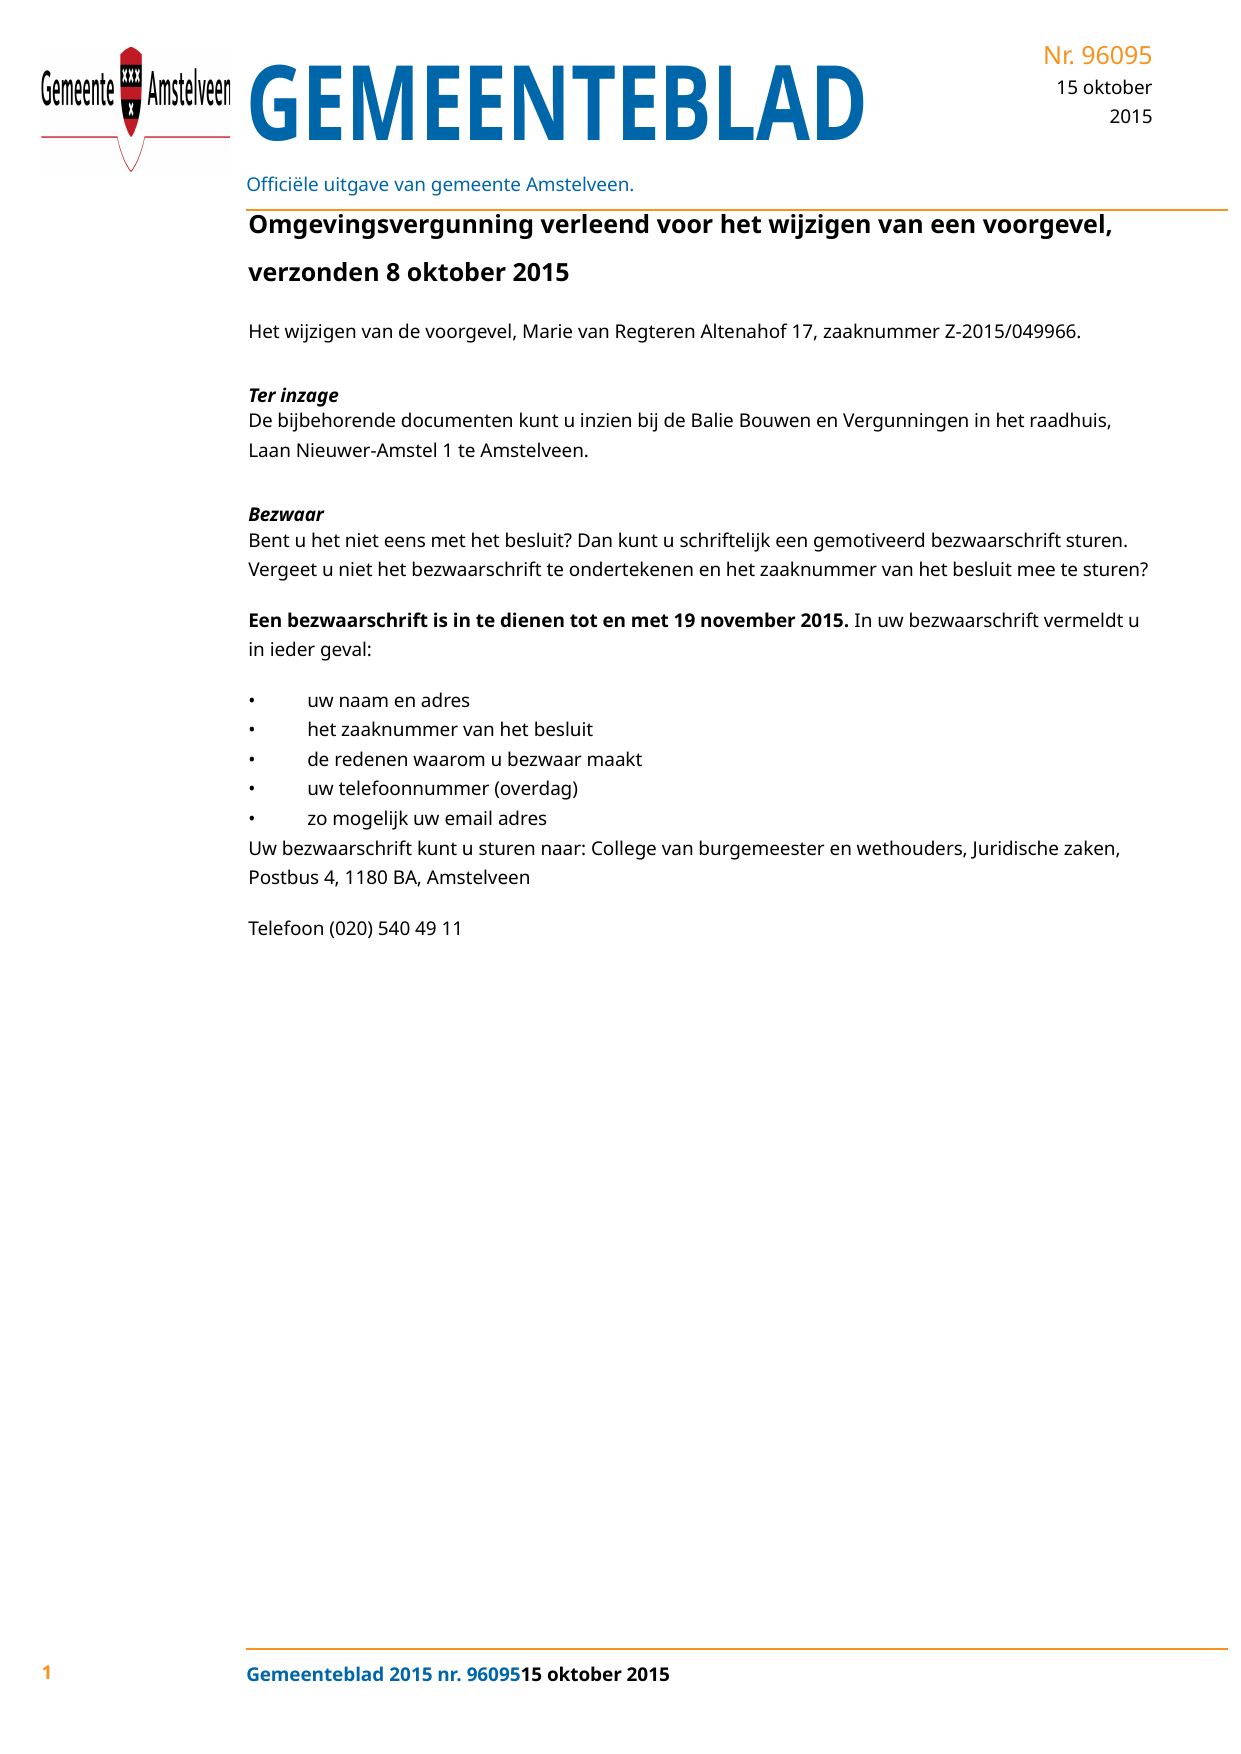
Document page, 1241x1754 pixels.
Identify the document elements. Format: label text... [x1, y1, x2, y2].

list uw naam en adres [248, 687, 1152, 713]
text Uw bezwaarschrift kunt u sturen naar: College van burgemeester en wethouders, Juridische zaken, Postbus 4, 1180 BA, Amstelveen [248, 835, 1152, 890]
list de redenen waarom u bezwaar maakt [248, 746, 1152, 772]
text Het wijzigen van de voorgevel, Marie van Regteren Altenahof 17, zaaknummer Z-2015/049966. [248, 318, 1152, 344]
text De bijbehorende documenten kunt u inzien bij de Balie Bouwen en Vergunningen in het raadhuis, Laan Nieuwer-Amstel 1 te Amstelveen. [248, 408, 1152, 463]
text Omgevingsvergunning verleend voor het wijzigen van een voorgevel, verzonden 8 oktober 2015 [248, 211, 1152, 288]
text Ter inzage [248, 382, 1152, 408]
text Telefoon (020) 540 49 11 [248, 915, 1152, 941]
picture [41, 47, 231, 172]
list het zaaknummer van het besluit [248, 716, 1152, 742]
list zo mogelijk uw email adres [248, 805, 1152, 831]
text Bent u het niet eens met het besluit? Dan kunt u schriftelijk een gemotiveerd bezwaarschrift sturen. Vergeet u niet het bezwaarschrift te ondertekenen en het zaaknummer van het besluit mee te sturen? [248, 527, 1152, 582]
list uw telefoonnummer (overdag) [248, 776, 1152, 801]
text Een bezwaarschrift is in te dienen tot en met 19 november 2015. In uw bezwaarschrift vermeldt u in ieder geval: [248, 607, 1152, 662]
text Bezwaar [248, 501, 1152, 527]
